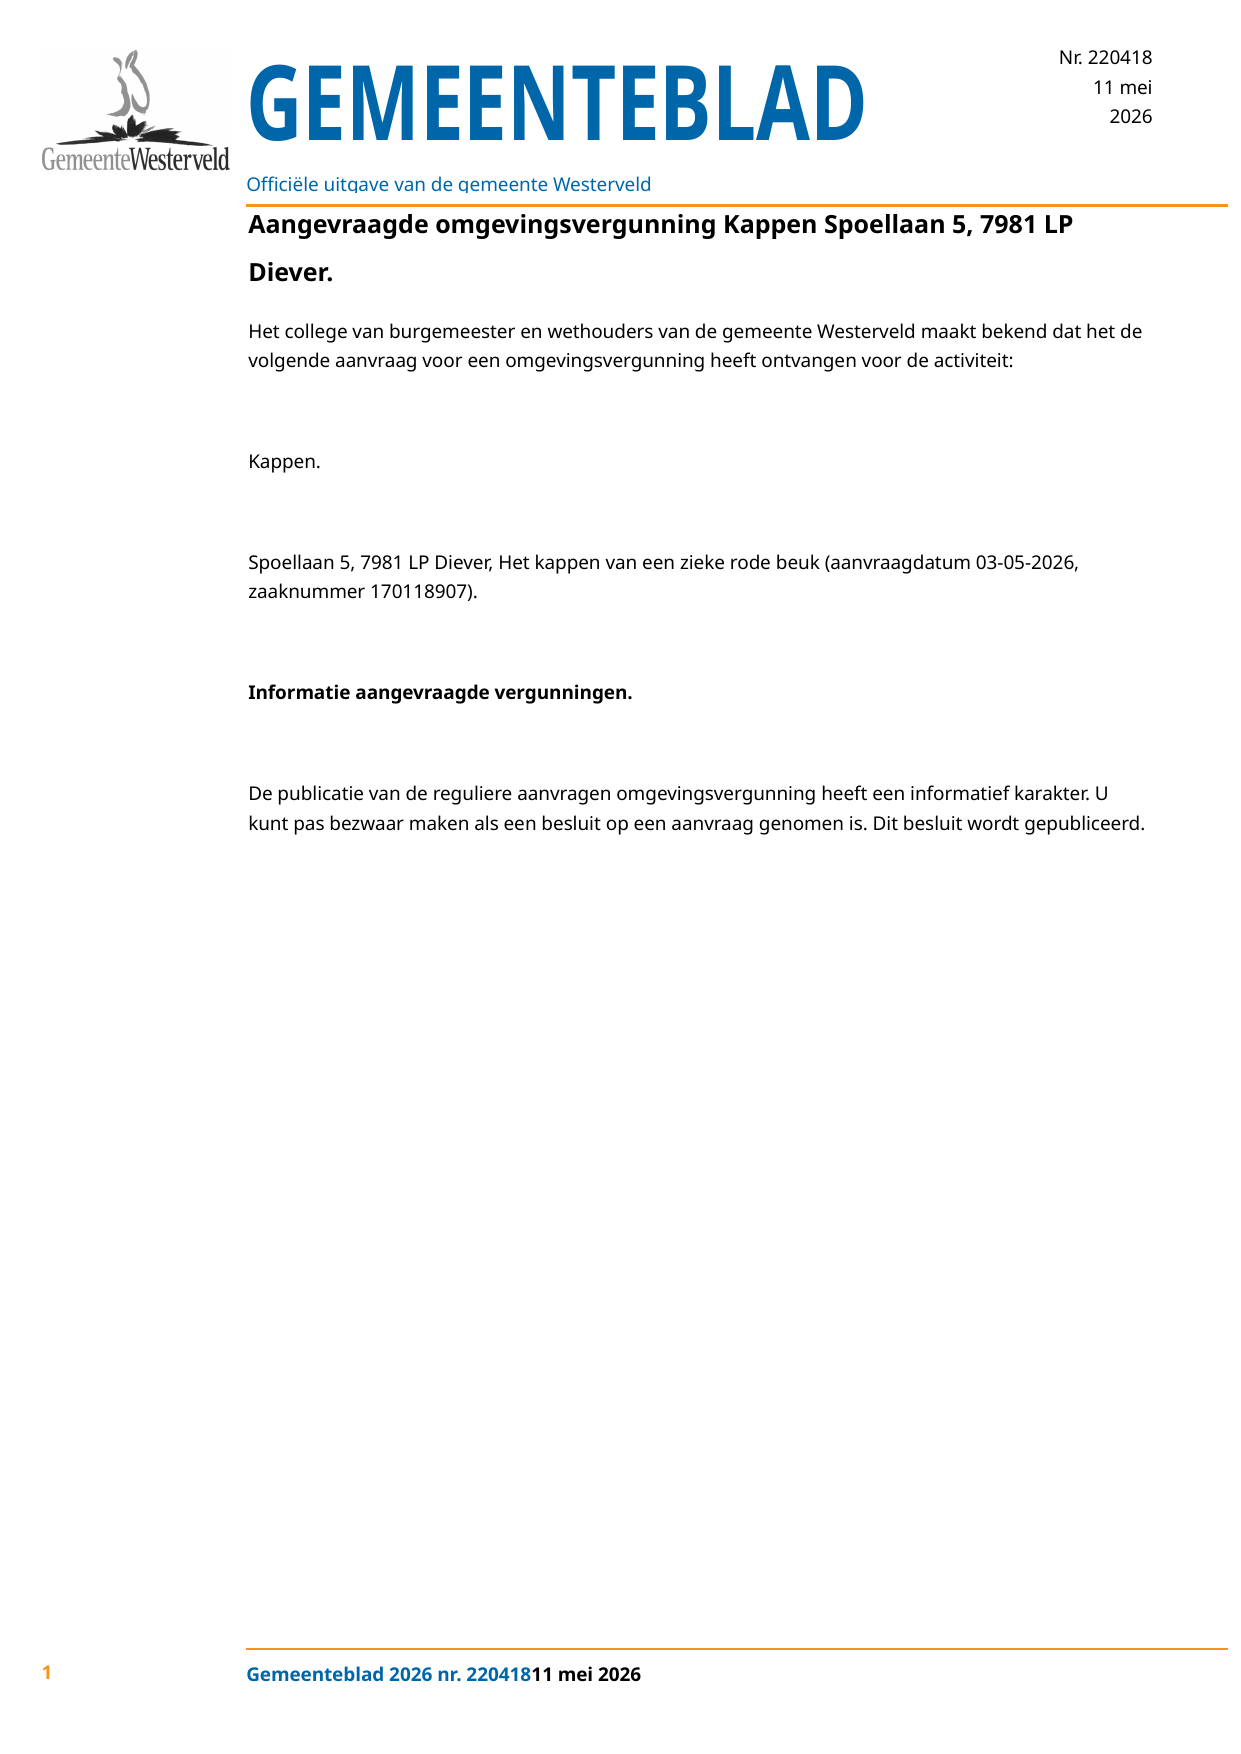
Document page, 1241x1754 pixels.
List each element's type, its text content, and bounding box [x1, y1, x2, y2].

picture [41, 47, 231, 172]
text Kappen. [248, 448, 1152, 474]
text Informatie aangevraagde vergunningen. [248, 679, 1152, 705]
text De publicatie van de reguliere aanvragen omgevingsvergunning heeft een informatief karakter. U kunt pas bezwaar maken als een besluit op een aanvraag genomen is. Dit besluit wordt gepubliceerd. [248, 780, 1152, 836]
text Het college van burgemeester en wethouders van de gemeente Westerveld maakt bekend dat het de volgende aanvraag voor een omgevingsvergunning heeft ontvangen voor de activiteit: [248, 318, 1152, 373]
text Aangevraagde omgevingsvergunning Kappen Spoellaan 5, 7981 LP Diever. [248, 207, 1152, 288]
text Spoellaan 5, 7981 LP Diever, Het kappen van een zieke rode beuk (aanvraagdatum 03-05-2026, zaaknummer 170118907). [248, 549, 1152, 604]
